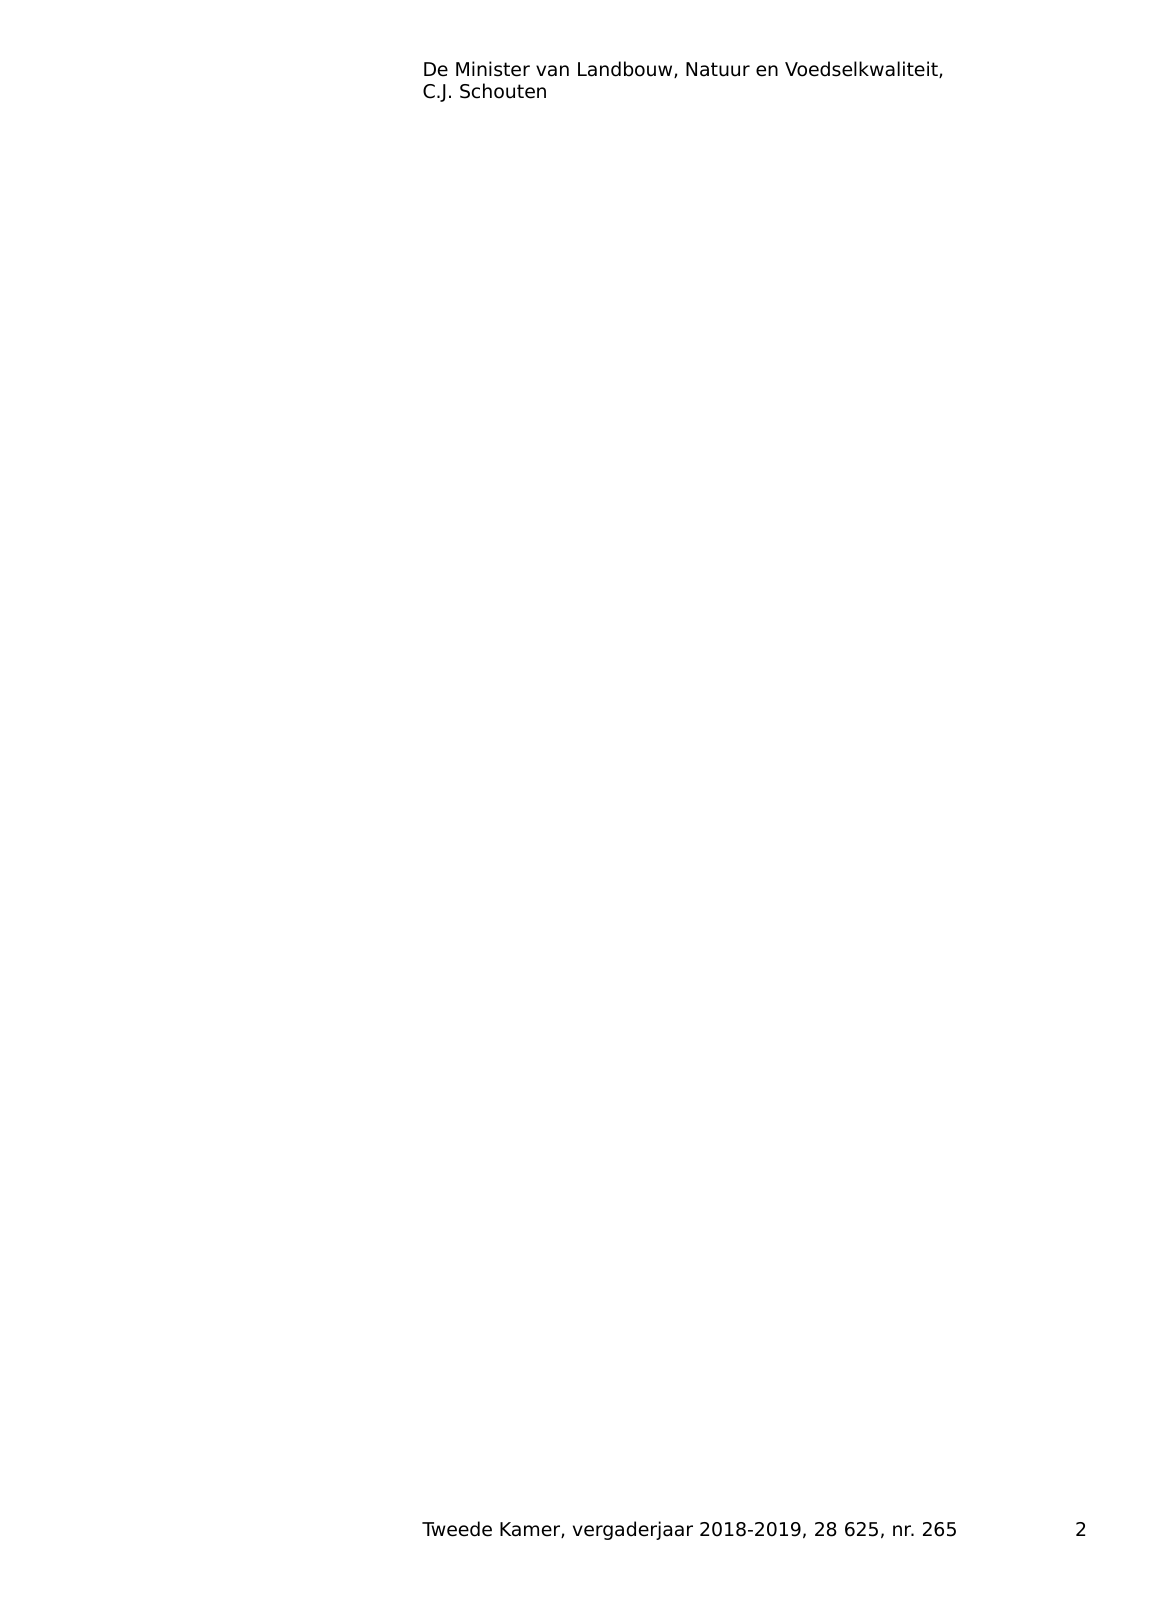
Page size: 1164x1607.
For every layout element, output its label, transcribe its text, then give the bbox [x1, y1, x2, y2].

text De Minister van Landbouw, Natuur en Voedselkwaliteit, C.J. Schouten [422, 59, 1087, 103]
